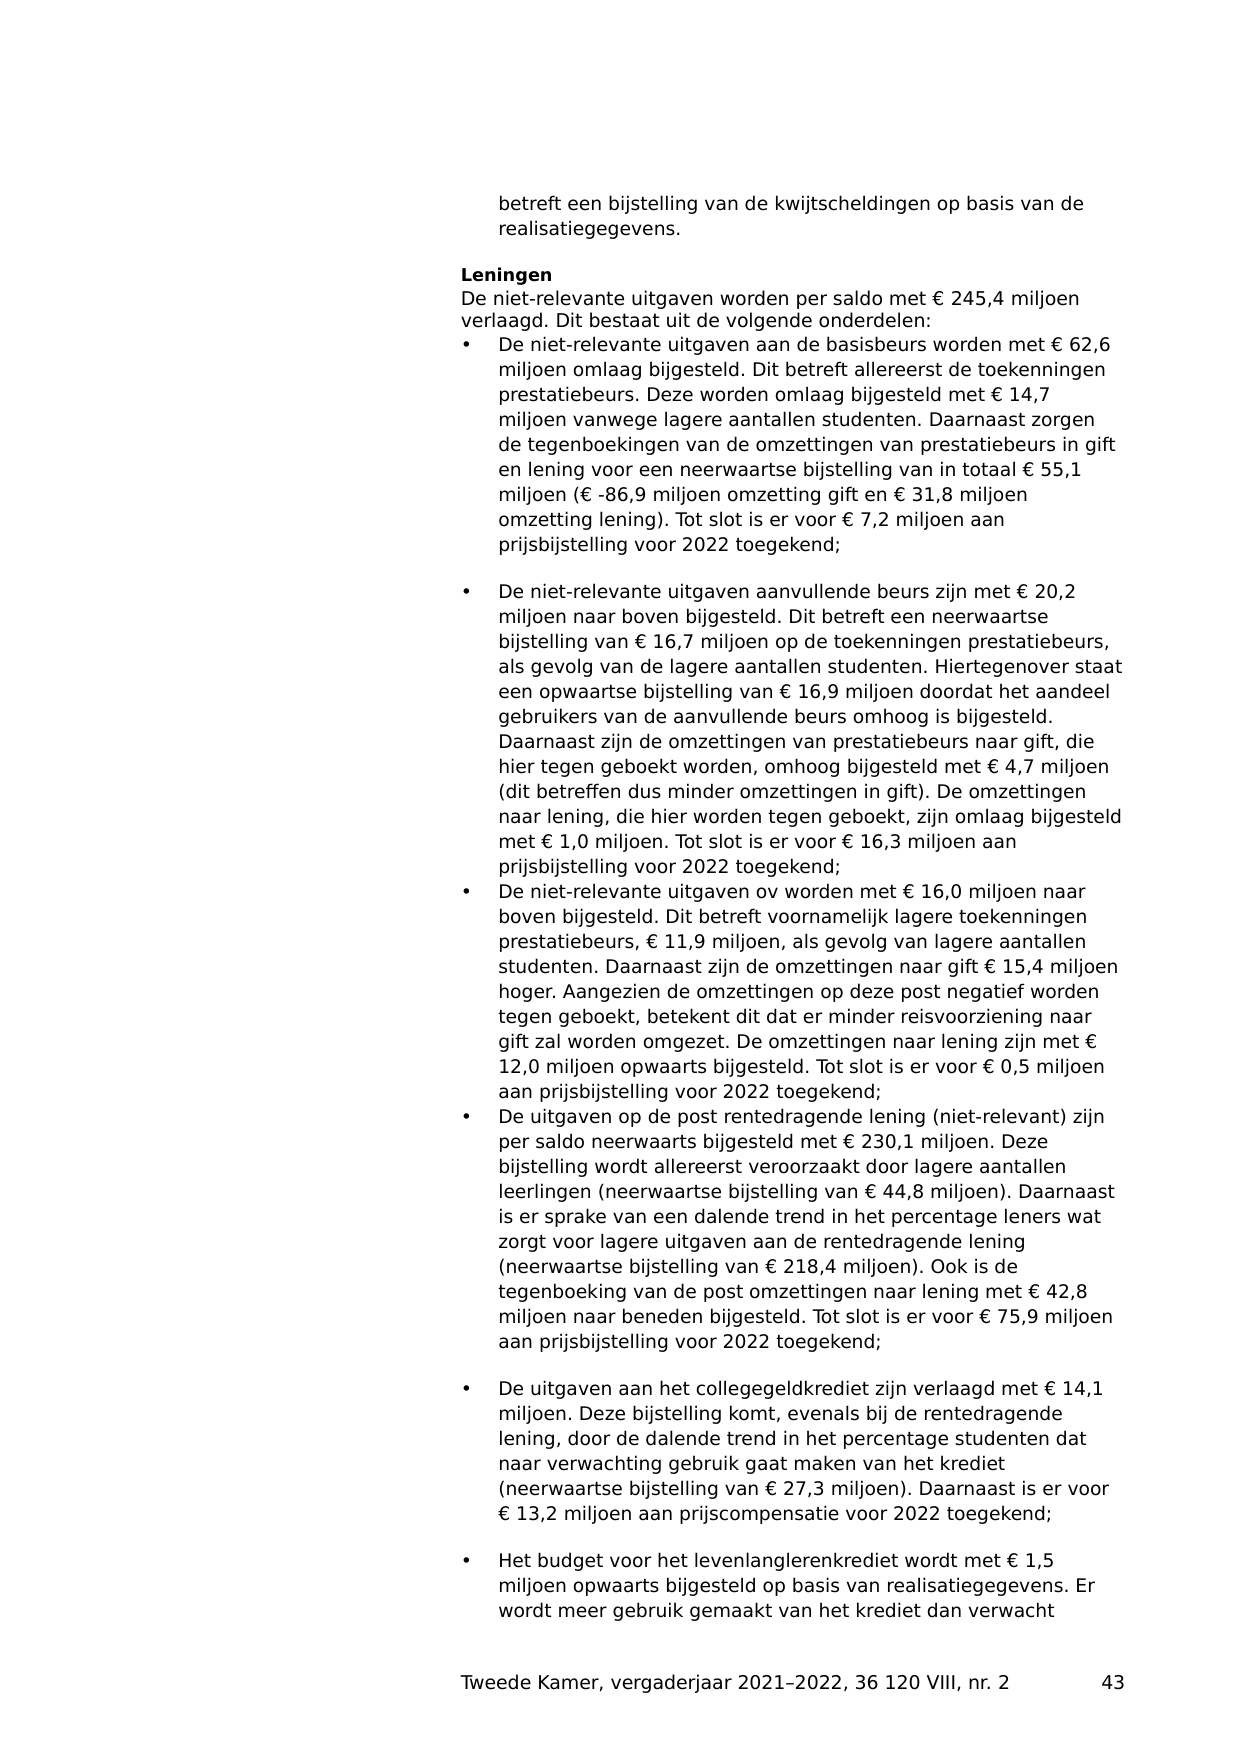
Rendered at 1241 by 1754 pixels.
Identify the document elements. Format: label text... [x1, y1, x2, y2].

list De uitgaven op de post rentedragende lening (niet-relevant) zijn per saldo neerwaarts bijgesteld met € 230,1 miljoen. Deze bijstelling wordt allereerst veroorzaakt door lagere aantallen leerlingen (neerwaartse bijstelling van € 44,8 miljoen). Daarnaast is er sprake van een dalende trend in het percentage leners wat zorgt voor lagere uitgaven aan de rentedragende lening (neerwaartse bijstelling van € 218,4 miljoen). Ook is de tegenboeking van de post omzettingen naar lening met € 42,8 miljoen naar beneden bijgesteld. Tot slot is er voor € 75,9 miljoen aan prijsbijstelling voor 2022 toegekend; [461, 1104, 1125, 1354]
text Leningen [461, 263, 1125, 286]
list Het budget voor het levenlanglerenkrediet wordt met € 1,5 miljoen opwaarts bijgesteld op basis van realisatiegegevens. Er wordt meer gebruik gemaakt van het krediet dan verwacht [461, 1548, 1125, 1623]
list De uitgaven aan het collegegeldkrediet zijn verlaagd met € 14,1 miljoen. Deze bijstelling komt, evenals bij de rentedragende lening, door de dalende trend in het percentage studenten dat naar verwachting gebruik gaat maken van het krediet (neerwaartse bijstelling van € 27,3 miljoen). Daarnaast is er voor € 13,2 miljoen aan prijscompensatie voor 2022 toegekend; [461, 1376, 1125, 1526]
list De niet-relevante uitgaven aan de basisbeurs worden met € 62,6 miljoen omlaag bijgesteld. Dit betreft allereerst de toekenningen prestatiebeurs. Deze worden omlaag bijgesteld met € 14,7 miljoen vanwege lagere aantallen studenten. Daarnaast zorgen de tegenboekingen van de omzettingen van prestatiebeurs in gift en lening voor een neerwaartse bijstelling van in totaal € 55,1 miljoen (€ -86,9 miljoen omzetting gift en € 31,8 miljoen omzetting lening). Tot slot is er voor € 7,2 miljoen aan prijsbijstelling voor 2022 toegekend; [461, 332, 1125, 557]
list De niet-relevante uitgaven aanvullende beurs zijn met € 20,2 miljoen naar boven bijgesteld. Dit betreft een neerwaartse bijstelling van € 16,7 miljoen op de toekenningen prestatiebeurs, als gevolg van de lagere aantallen studenten. Hiertegenover staat een opwaartse bijstelling van € 16,9 miljoen doordat het aandeel gebruikers van de aanvullende beurs omhoog is bijgesteld. Daarnaast zijn de omzettingen van prestatiebeurs naar gift, die hier tegen geboekt worden, omhoog bijgesteld met € 4,7 miljoen (dit betreffen dus minder omzettingen in gift). De omzettingen naar lening, die hier worden tegen geboekt, zijn omlaag bijgesteld met € 1,0 miljoen. Tot slot is er voor € 16,3 miljoen aan prijsbijstelling voor 2022 toegekend; [461, 579, 1125, 879]
text De niet-relevante uitgaven worden per saldo met € 245,4 miljoen verlaagd. Dit bestaat uit de volgende onderdelen: [461, 288, 1125, 332]
list De niet-relevante uitgaven ov worden met € 16,0 miljoen naar boven bijgesteld. Dit betreft voornamelijk lagere toekenningen prestatiebeurs, € 11,9 miljoen, als gevolg van lagere aantallen studenten. Daarnaast zijn de omzettingen naar gift € 15,4 miljoen hoger. Aangezien de omzettingen op deze post negatief worden tegen geboekt, betekent dit dat er minder reisvoorziening naar gift zal worden omgezet. De omzettingen naar lening zijn met € 12,0 miljoen opwaarts bijgesteld. Tot slot is er voor € 0,5 miljoen aan prijsbijstelling voor 2022 toegekend; [461, 879, 1125, 1104]
list betreft een bijstelling van de kwijtscheldingen op basis van de realisatiegegevens. [461, 191, 1125, 241]
